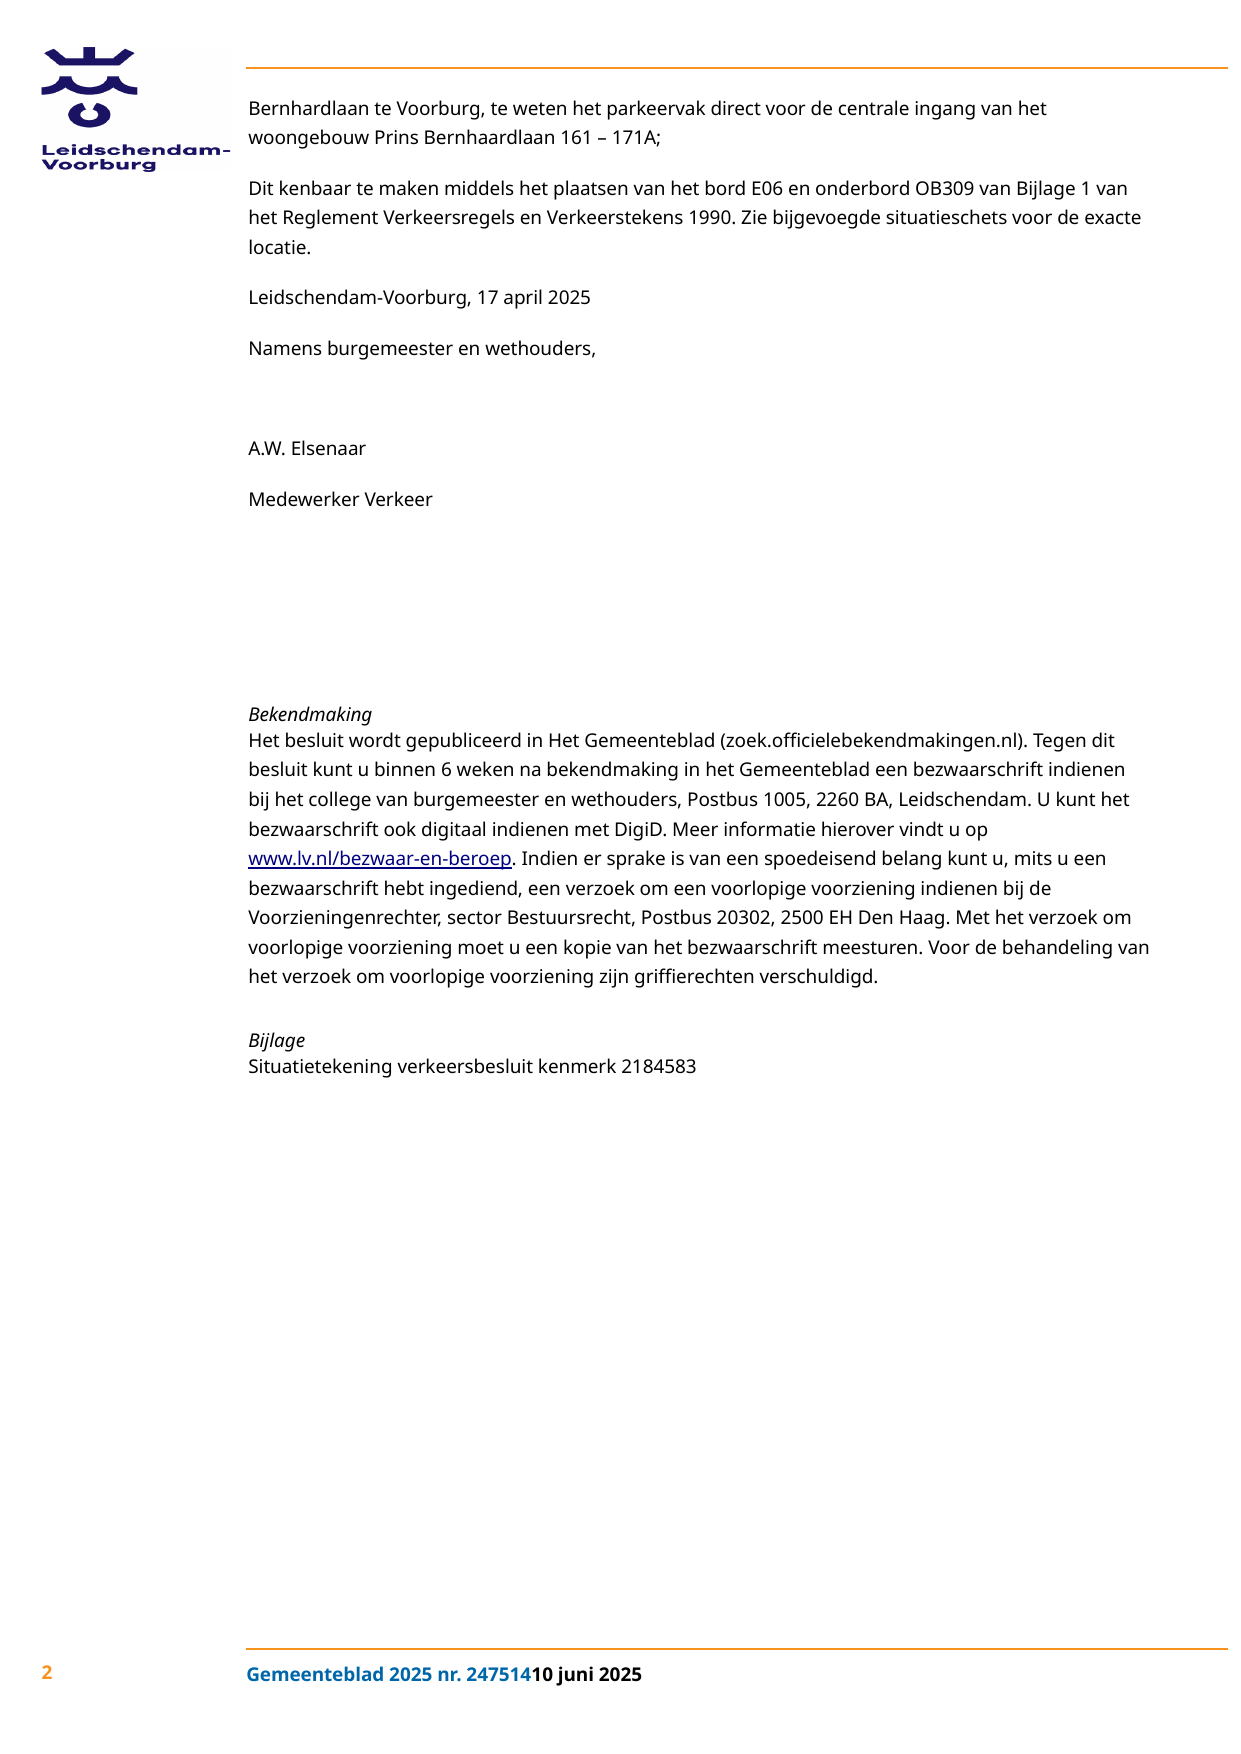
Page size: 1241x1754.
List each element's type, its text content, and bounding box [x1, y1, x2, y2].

text Bernhardlaan te Voorburg, te weten het parkeervak direct voor de centrale ingang van het woongebouw Prins Bernhaardlaan 161 – 171A; [248, 95, 1152, 150]
text Dit kenbaar te maken middels het plaatsen van het bord E06 en onderbord OB309 van Bijlage 1 van het Reglement Verkeersregels en Verkeerstekens 1990. Zie bijgevoegde situatieschets voor de exacte locatie. [248, 175, 1152, 260]
text Namens burgemeester en wethouders, [248, 335, 1152, 361]
text Situatietekening verkeersbesluit kenmerk 2184583 [248, 1053, 1152, 1079]
text Medewerker Verkeer [248, 486, 1152, 512]
text Het besluit wordt gepubliceerd in Het Gemeenteblad (zoek.officielebekendmakingen.nl). Tegen dit besluit kunt u binnen 6 weken na bekendmaking in het Gemeenteblad een bezwaarschrift indienen bij het college van burgemeester en wethouders, Postbus 1005, 2260 BA, Leidschendam. U kunt het bezwaarschrift ook digitaal indienen met DigiD. Meer informatie hierover vindt u op www.lv.nl/bezwaar-en-beroep. Indien er sprake is van een spoedeisend belang kunt u, mits u een bezwaarschrift hebt ingediend, een verzoek om een voorlopige voorziening indienen bij de Voorzieningenrechter, sector Bestuursrecht, Postbus 20302, 2500 EH Den Haag. Met het verzoek om voorlopige voorziening moet u een kopie van het bezwaarschrift meesturen. Voor de behandeling van het verzoek om voorlopige voorziening zijn griffierechten verschuldigd. [248, 727, 1152, 989]
text Leidschendam-Voorburg, 17 april 2025 [248, 284, 1152, 310]
text Bijlage [248, 1028, 1152, 1053]
text A.W. Elsenaar [248, 436, 1152, 461]
picture [41, 47, 231, 172]
text Bekendmaking [248, 701, 1152, 727]
